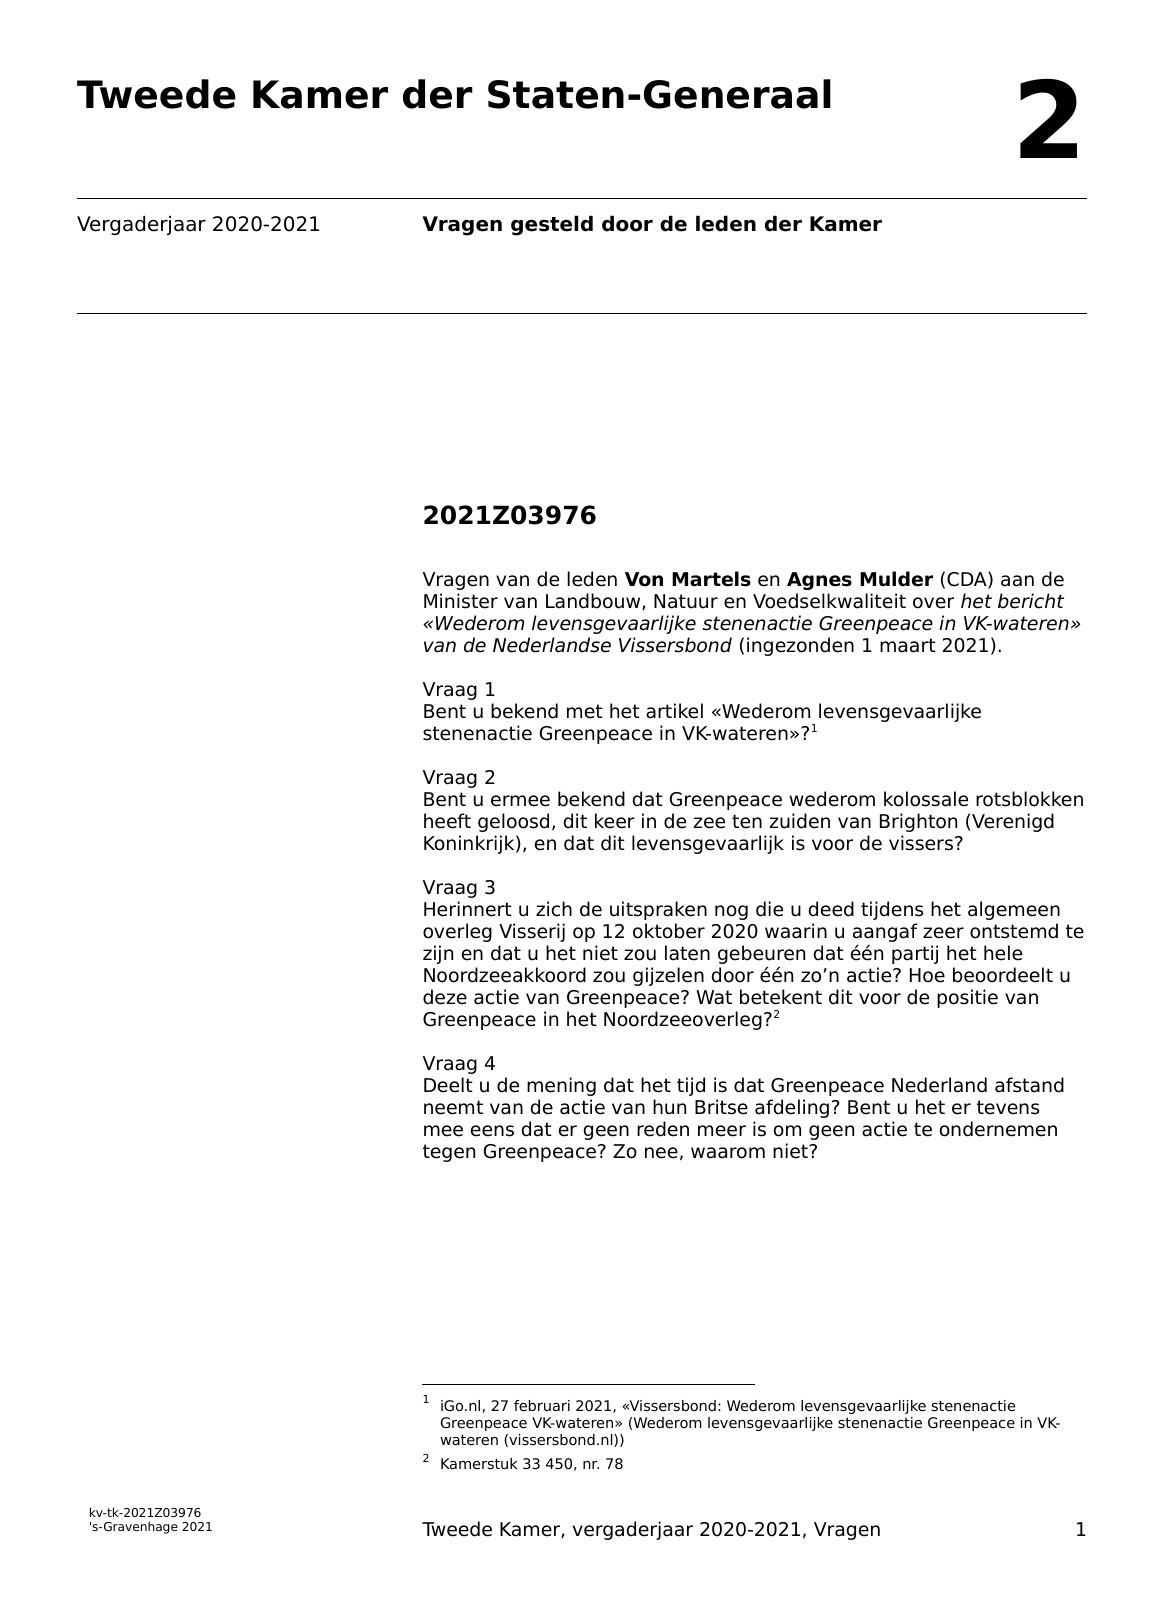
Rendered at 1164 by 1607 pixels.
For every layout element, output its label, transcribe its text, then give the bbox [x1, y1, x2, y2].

text 2021Z03976 [422, 501, 1087, 531]
text Vraag 2 [422, 767, 1087, 789]
text Herinnert u zich de uitspraken nog die u deed tijdens het algemeen overleg Visserij op 12 oktober 2020 waarin u aangaf zeer ontstemd te zijn en dat u het niet zou laten gebeuren dat één partij het hele Noordzeeakkoord zou gijzelen door één zo’n actie? Hoe beoordeelt u deze actie van Greenpeace? Wat betekent dit voor de positie van Greenpeace in het Noordzeeoverleg? [422, 899, 1087, 1031]
text Bent u bekend met het artikel «Wederom levensgevaarlijke stenenactie Greenpeace in VK-wateren»? [422, 701, 1087, 745]
text Deelt u de mening dat het tijd is dat Greenpeace Nederland afstand neemt van de actie van hun Britse afdeling? Bent u het er tevens mee eens dat er geen reden meer is om geen actie te ondernemen tegen Greenpeace? Zo nee, waarom niet? [422, 1075, 1087, 1163]
text Vraag 1 [422, 679, 1087, 701]
text Vraag 4 [422, 1053, 1087, 1075]
text Kamerstuk 33 450, nr. 78 [422, 1452, 1087, 1474]
table_header Tweede Kamer der Staten-Generaal [77, 59, 886, 198]
table_cell Vragen gesteld door de leden der Kamer [422, 199, 1087, 313]
text Bent u ermee bekend dat Greenpeace wederom kolossale rotsblokken heeft geloosd, dit keer in de zee ten zuiden van Brighton (Verenigd Koninkrijk), en dat dit levensgevaarlijk is voor de vissers? [422, 789, 1087, 855]
text Vragen van de leden Von Martels en Agnes Mulder (CDA) aan de Minister van Landbouw, Natuur en Voedselkwaliteit over het bericht «Wederom levensgevaarlijke stenenactie Greenpeace in VK-wateren» van de Nederlandse Vissersbond (ingezonden 1 maart 2021). [422, 569, 1087, 657]
table_cell Vergaderjaar 2020-2021 [77, 199, 422, 313]
text kv-tk-2021Z03976 [88, 1506, 323, 1520]
text iGo.nl, 27 februari 2021, «Vissersbond: Wederom levensgevaarlijke stenenactie Greenpeace VK-wateren» (Wederom levensgevaarlijke stenenactie Greenpeace in VK-wateren (vissersbond.nl)) [422, 1393, 1087, 1449]
text Vraag 3 [422, 877, 1087, 899]
text 's-Gravenhage 2021 [88, 1520, 323, 1534]
table_header 2 [886, 59, 1087, 198]
